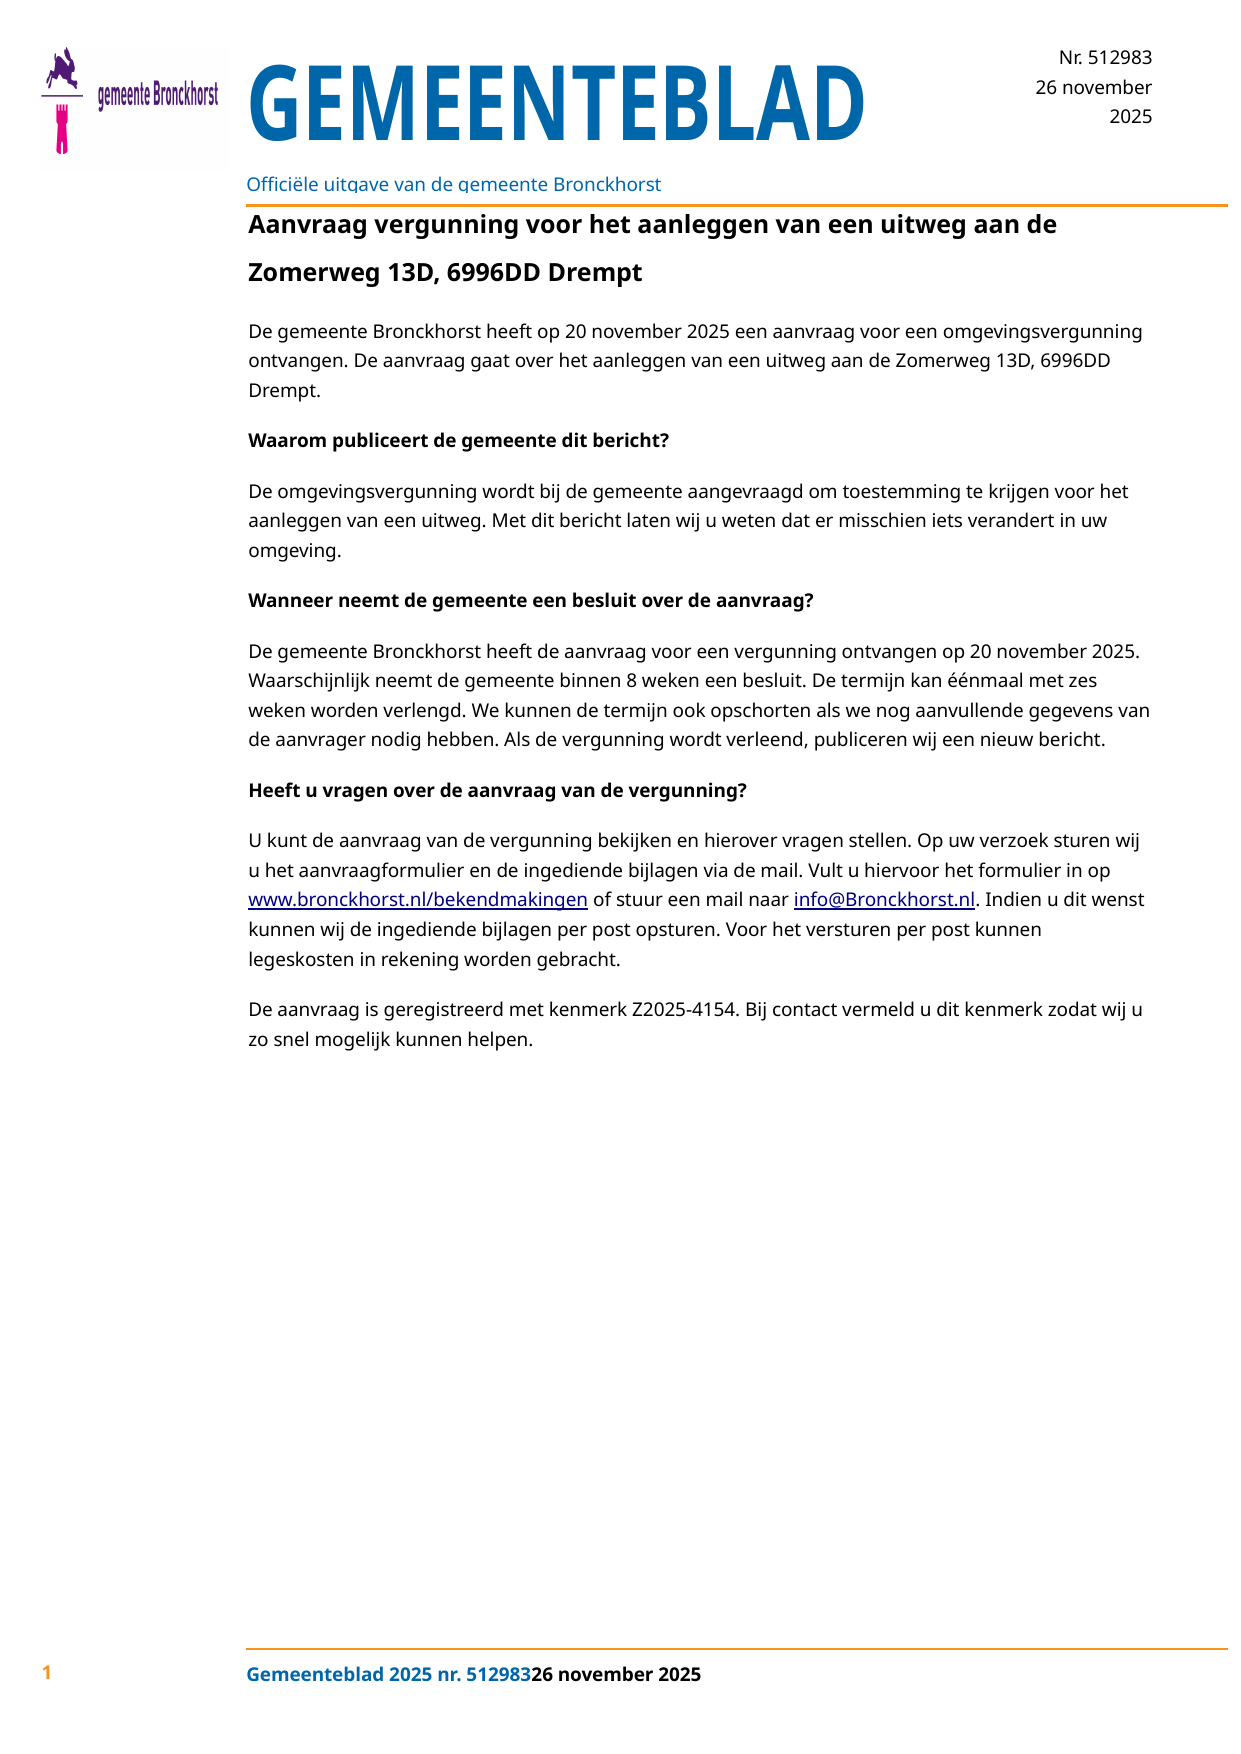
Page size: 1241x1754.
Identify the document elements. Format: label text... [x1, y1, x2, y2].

text Aanvraag vergunning voor het aanleggen van een uitweg aan de Zomerweg 13D, 6996DD Drempt [248, 207, 1152, 288]
text Waarom publiceert de gemeente dit bericht? [248, 427, 1152, 453]
text De aanvraag is geregistreerd met kenmerk Z2025-4154. Bij contact vermeld u dit kenmerk zodat wij u zo snel mogelijk kunnen helpen. [248, 996, 1152, 1052]
text De gemeente Bronckhorst heeft de aanvraag voor een vergunning ontvangen op 20 november 2025. Waarschijnlijk neemt de gemeente binnen 8 weken een besluit. De termijn kan éénmaal met zes weken worden verlengd. We kunnen de termijn ook opschorten als we nog aanvullende gegevens van de aanvrager nodig hebben. Als de vergunning wordt verleend, publiceren wij een nieuw bericht. [248, 638, 1152, 752]
text De omgevingsvergunning wordt bij de gemeente aangevraagd om toestemming te krijgen voor het aanleggen van een uitweg. Met dit bericht laten wij u weten dat er misschien iets verandert in uw omgeving. [248, 478, 1152, 563]
picture [41, 47, 231, 172]
text De gemeente Bronckhorst heeft op 20 november 2025 een aanvraag voor een omgevingsvergunning ontvangen. De aanvraag gaat over het aanleggen van een uitweg aan de Zomerweg 13D, 6996DD Drempt. [248, 318, 1152, 403]
text U kunt de aanvraag van de vergunning bekijken en hierover vragen stellen. Op uw verzoek sturen wij u het aanvraagformulier en de ingediende bijlagen via de mail. Vult u hiervoor het formulier in op www.bronckhorst.nl/bekendmakingen of stuur een mail naar info@Bronckhorst.nl. Indien u dit wenst kunnen wij de ingediende bijlagen per post opsturen. Voor het versturen per post kunnen legeskosten in rekening worden gebracht. [248, 827, 1152, 972]
text Wanneer neemt de gemeente een besluit over de aanvraag? [248, 587, 1152, 613]
text Heeft u vragen over de aanvraag van de vergunning? [248, 777, 1152, 803]
